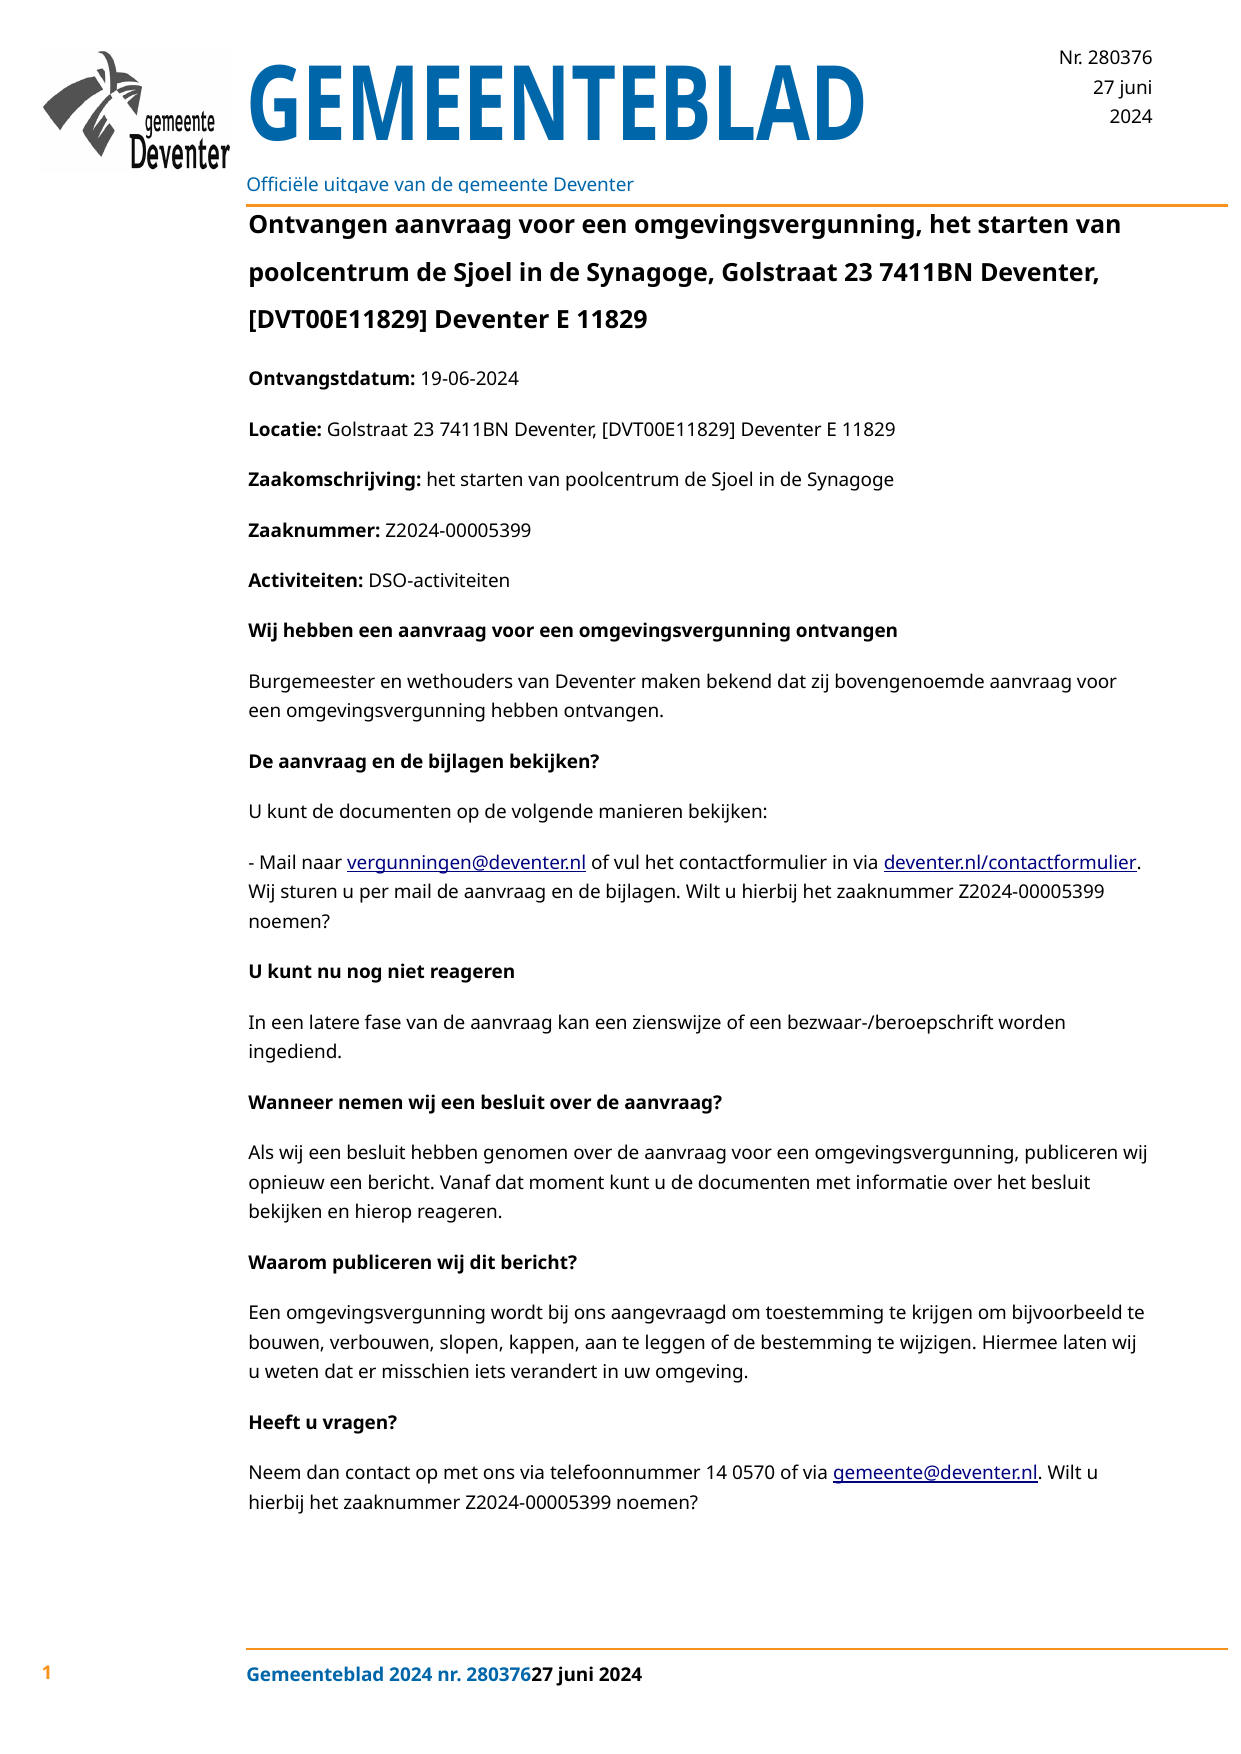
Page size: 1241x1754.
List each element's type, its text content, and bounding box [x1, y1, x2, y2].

text In een latere fase van de aanvraag kan een zienswijze of een bezwaar-/beroepschrift worden ingediend. [248, 1009, 1152, 1064]
text De aanvraag en de bijlagen bekijken? [248, 748, 1152, 774]
text Activiteiten: DSO-activiteiten [248, 567, 1152, 593]
picture [41, 47, 231, 172]
text U kunt de documenten op de volgende manieren bekijken: [248, 798, 1152, 824]
text Wij hebben een aanvraag voor een omgevingsvergunning ontvangen [248, 618, 1152, 643]
text Een omgevingsvergunning wordt bij ons aangevraagd om toestemming te krijgen om bijvoorbeeld te bouwen, verbouwen, slopen, kappen, aan te leggen of de bestemming te wijzigen. Hiermee laten wij u weten dat er misschien iets verandert in uw omgeving. [248, 1299, 1152, 1384]
text Ontvangstdatum: 19-06-2024 [248, 366, 1152, 391]
text Zaaknummer: Z2024-00005399 [248, 517, 1152, 542]
text Waarom publiceren wij dit bericht? [248, 1249, 1152, 1274]
text Ontvangen aanvraag voor een omgevingsvergunning, het starten van poolcentrum de Sjoel in de Synagoge, Golstraat 23 7411BN Deventer, [DVT00E11829] Deventer E 11829 [248, 207, 1152, 336]
text U kunt nu nog niet reageren [248, 958, 1152, 984]
text - Mail naar vergunningen@deventer.nl of vul het contactformulier in via deventer.nl/contactformulier. Wij sturen u per mail de aanvraag en de bijlagen. Wilt u hierbij het zaaknummer Z2024-00005399 noemen? [248, 849, 1152, 934]
text Neem dan contact op met ons via telefoonnummer 14 0570 of via gemeente@deventer.nl. Wilt u hierbij het zaaknummer Z2024-00005399 noemen? [248, 1459, 1152, 1514]
text Zaakomschrijving: het starten van poolcentrum de Sjoel in de Synagoge [248, 466, 1152, 492]
text Als wij een besluit hebben genomen over de aanvraag voor een omgevingsvergunning, publiceren wij opnieuw een bericht. Vanaf dat moment kunt u de documenten met informatie over het besluit bekijken en hierop reageren. [248, 1139, 1152, 1224]
text Locatie: Golstraat 23 7411BN Deventer, [DVT00E11829] Deventer E 11829 [248, 416, 1152, 442]
text Burgemeester en wethouders van Deventer maken bekend dat zij bovengenoemde aanvraag voor een omgevingsvergunning hebben ontvangen. [248, 668, 1152, 723]
text Wanneer nemen wij een besluit over de aanvraag? [248, 1089, 1152, 1114]
text Heeft u vragen? [248, 1409, 1152, 1434]
